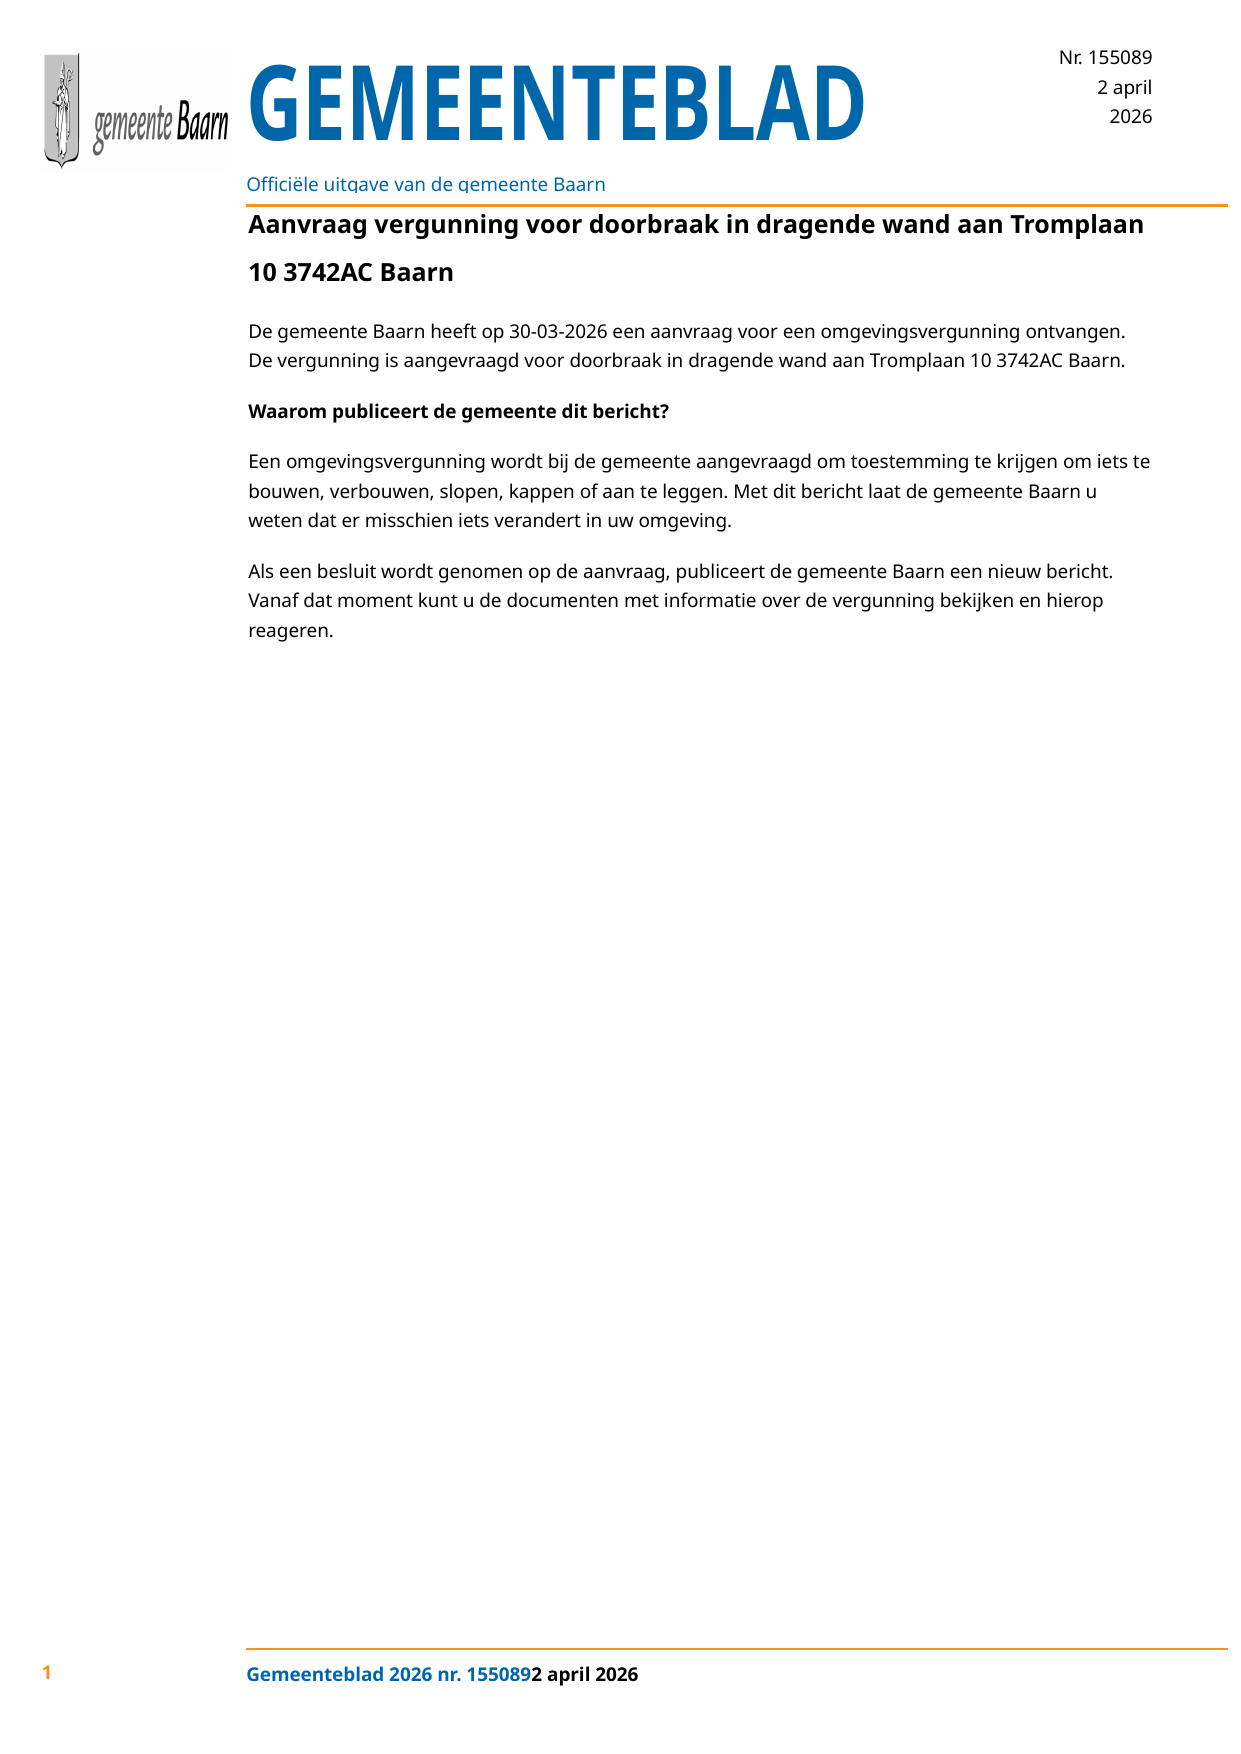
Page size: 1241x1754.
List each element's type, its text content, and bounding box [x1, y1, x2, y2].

text Als een besluit wordt genomen op de aanvraag, publiceert de gemeente Baarn een nieuw bericht. Vanaf dat moment kunt u de documenten met informatie over de vergunning bekijken en hierop reageren. [248, 558, 1152, 643]
text Een omgevingsvergunning wordt bij de gemeente aangevraagd om toestemming te krijgen om iets te bouwen, verbouwen, slopen, kappen of aan te leggen. Met dit bericht laat de gemeente Baarn u weten dat er misschien iets verandert in uw omgeving. [248, 448, 1152, 533]
text De gemeente Baarn heeft op 30-03-2026 een aanvraag voor een omgevingsvergunning ontvangen. De vergunning is aangevraagd voor doorbraak in dragende wand aan Tromplaan 10 3742AC Baarn. [248, 318, 1152, 373]
text Waarom publiceert de gemeente dit bericht? [248, 398, 1152, 424]
picture [41, 47, 231, 172]
text Aanvraag vergunning voor doorbraak in dragende wand aan Tromplaan 10 3742AC Baarn [248, 207, 1152, 288]
